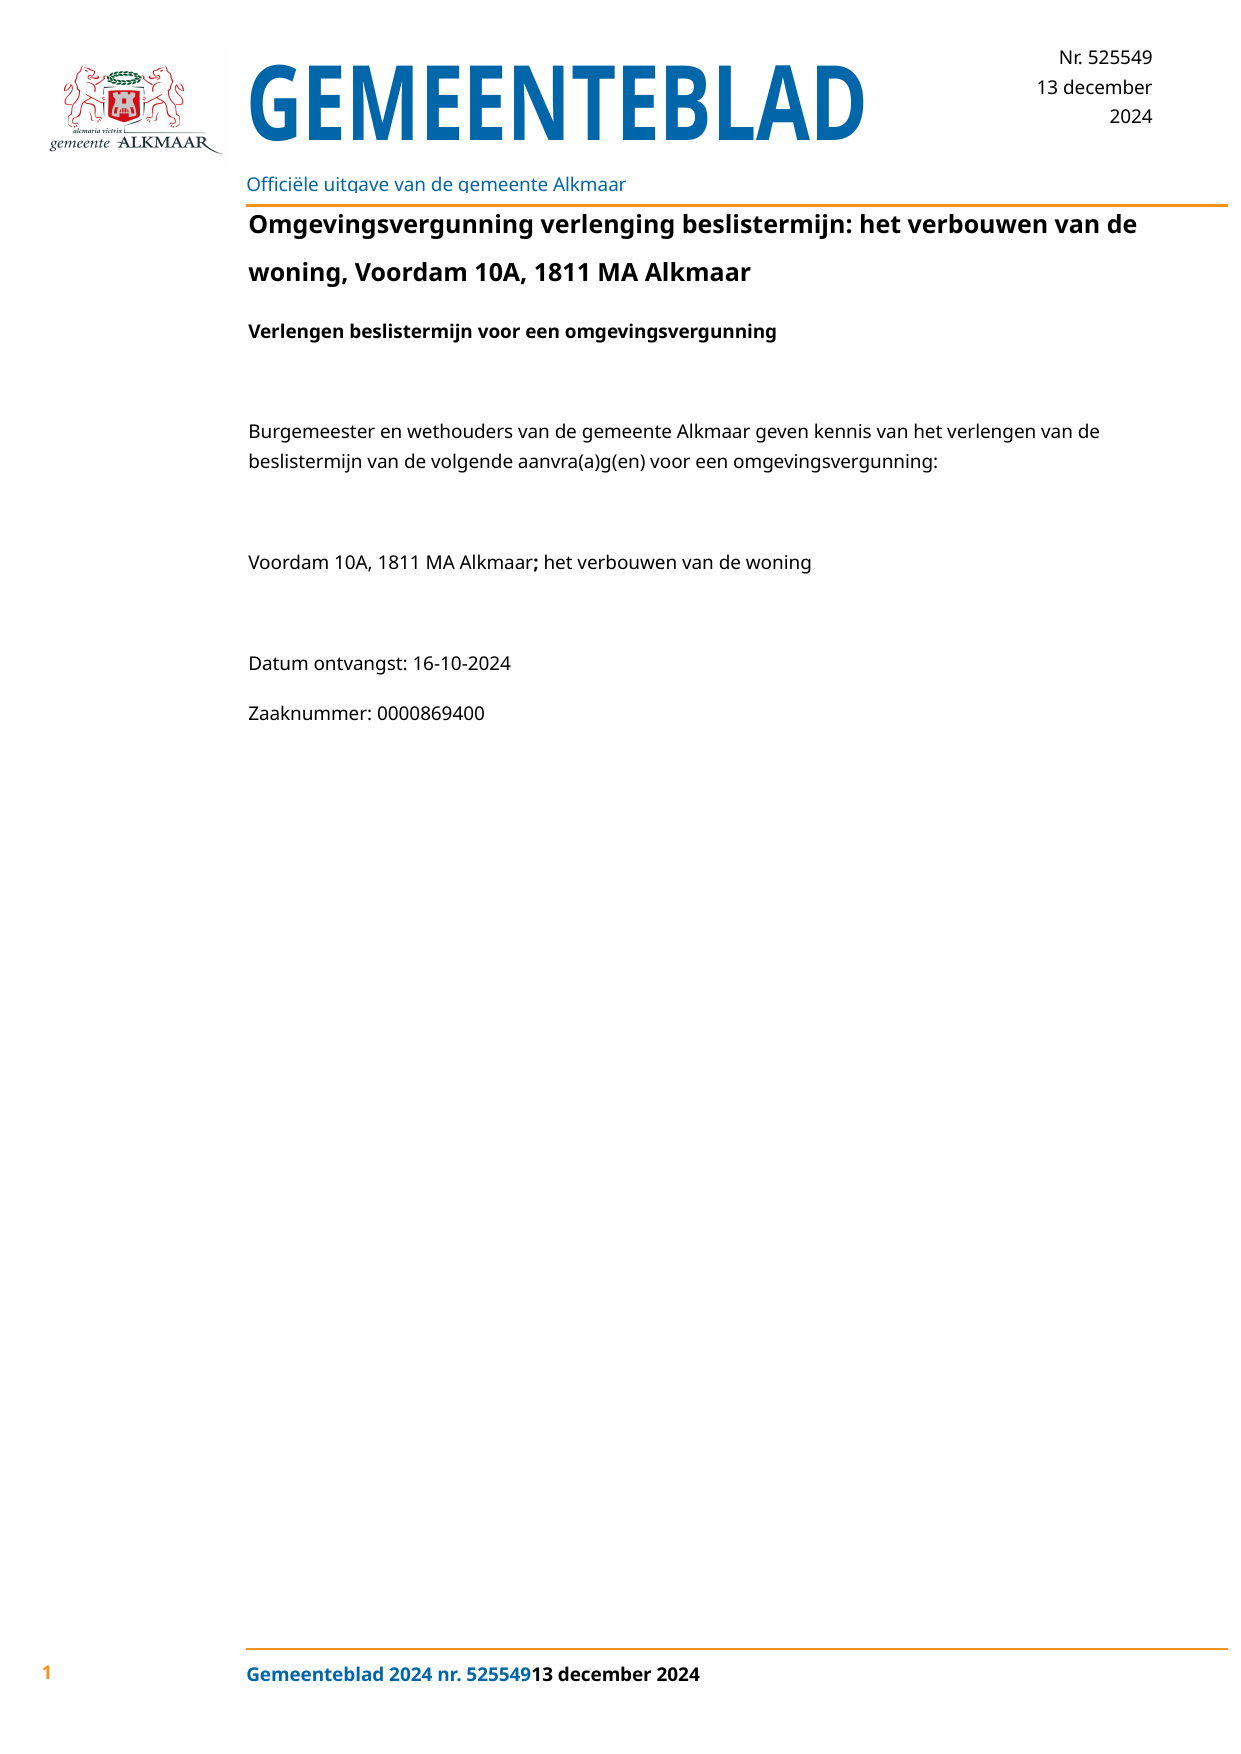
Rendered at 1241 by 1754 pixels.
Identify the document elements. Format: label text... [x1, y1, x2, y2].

text Burgemeester en wethouders van de gemeente Alkmaar geven kennis van het verlengen van de beslistermijn van de volgende aanvra(a)g(en) voor een omgevingsvergunning: [248, 419, 1152, 474]
text Zaaknummer: 0000869400 [248, 700, 1152, 726]
text Datum ontvangst: 16-10-2024 [248, 650, 1152, 676]
text Omgevingsvergunning verlenging beslistermijn: het verbouwen van de woning, Voordam 10A, 1811 MA Alkmaar [248, 207, 1152, 288]
picture [41, 47, 231, 172]
text Verlengen beslistermijn voor een omgevingsvergunning [248, 318, 1152, 344]
text Voordam 10A, 1811 MA Alkmaar; het verbouwen van de woning [248, 549, 1152, 575]
